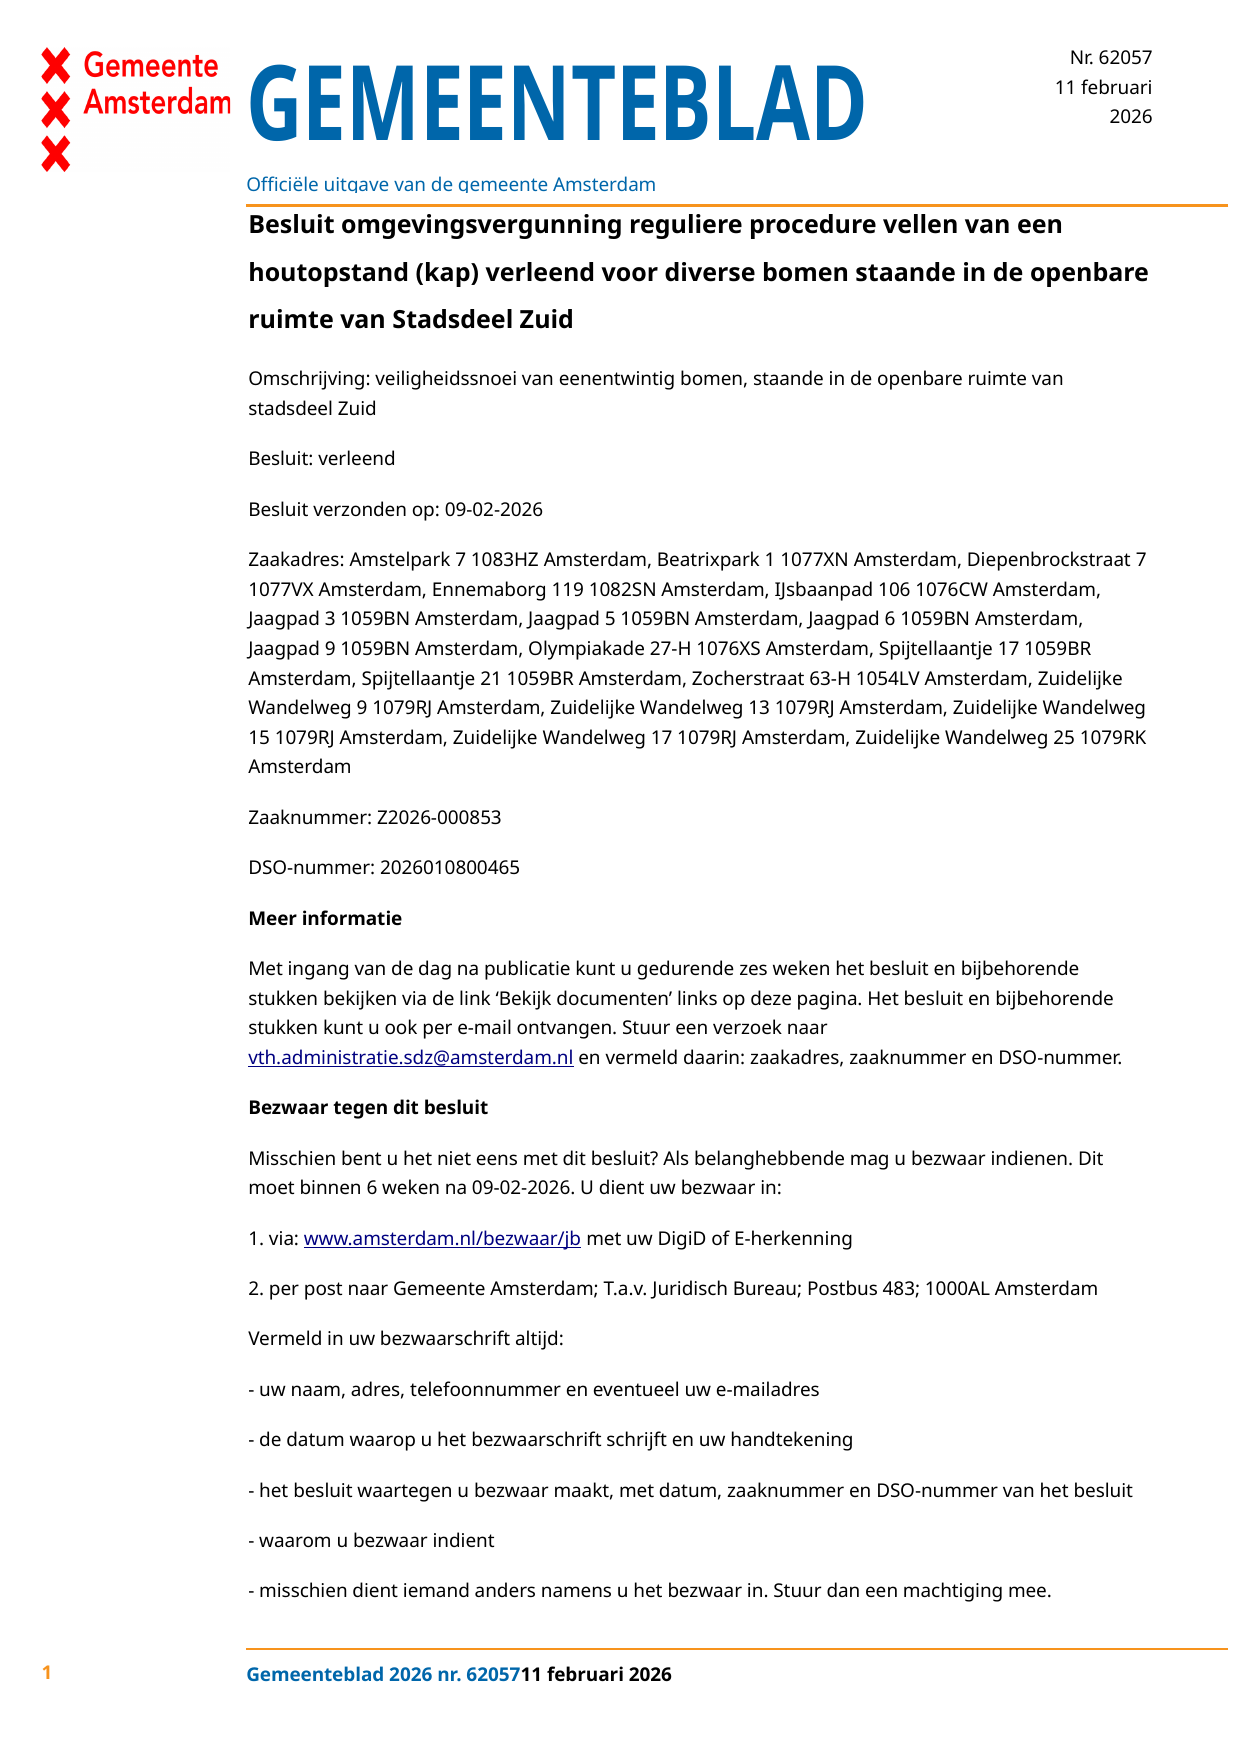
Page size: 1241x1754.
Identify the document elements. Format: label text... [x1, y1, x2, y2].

text Misschien bent u het niet eens met dit besluit? Als belanghebbende mag u bezwaar indienen. Dit moet binnen 6 weken na 09-02-2026. U dient uw bezwaar in: [248, 1145, 1152, 1200]
text Omschrijving: veiligheidssnoei van eenentwintig bomen, staande in de openbare ruimte van stadsdeel Zuid [248, 366, 1152, 421]
text - misschien dient iemand anders namens u het bezwaar in. Stuur dan een machtiging mee. [248, 1578, 1152, 1603]
text Besluit: verleend [248, 446, 1152, 471]
text - de datum waarop u het bezwaarschrift schrijft en uw handtekening [248, 1426, 1152, 1452]
text - het besluit waartegen u bezwaar maakt, met datum, zaaknummer en DSO-nummer van het besluit [248, 1477, 1152, 1502]
picture [41, 47, 231, 172]
text Met ingang van de dag na publicatie kunt u gedurende zes weken het besluit en bijbehorende stukken bekijken via de link ‘Bekijk documenten’ links op deze pagina. Het besluit en bijbehorende stukken kunt u ook per e-mail ontvangen. Stuur een verzoek naar vth.administratie.sdz@amsterdam.nl en vermeld daarin: zaakadres, zaaknummer en DSO-nummer. [248, 955, 1152, 1069]
text 1. via: www.amsterdam.nl/bezwaar/jb met uw DigiD of E-herkenning [248, 1225, 1152, 1250]
text - waarom u bezwaar indient [248, 1527, 1152, 1553]
text Zaakadres: Amstelpark 7 1083HZ Amsterdam, Beatrixpark 1 1077XN Amsterdam, Diepenbrockstraat 7 1077VX Amsterdam, Ennemaborg 119 1082SN Amsterdam, IJsbaanpad 106 1076CW Amsterdam, Jaagpad 3 1059BN Amsterdam, Jaagpad 5 1059BN Amsterdam, Jaagpad 6 1059BN Amsterdam, Jaagpad 9 1059BN Amsterdam, Olympiakade 27-H 1076XS Amsterdam, Spijtellaantje 17 1059BR Amsterdam, Spijtellaantje 21 1059BR Amsterdam, Zocherstraat 63-H 1054LV Amsterdam, Zuidelijke Wandelweg 9 1079RJ Amsterdam, Zuidelijke Wandelweg 13 1079RJ Amsterdam, Zuidelijke Wandelweg 15 1079RJ Amsterdam, Zuidelijke Wandelweg 17 1079RJ Amsterdam, Zuidelijke Wandelweg 25 1079RK Amsterdam [248, 546, 1152, 779]
text Vermeld in uw bezwaarschrift altijd: [248, 1326, 1152, 1351]
text - uw naam, adres, telefoonnummer en eventueel uw e-mailadres [248, 1376, 1152, 1402]
text 2. per post naar Gemeente Amsterdam; T.a.v. Juridisch Bureau; Postbus 483; 1000AL Amsterdam [248, 1275, 1152, 1301]
text Meer informatie [248, 905, 1152, 930]
text Besluit verzonden op: 09-02-2026 [248, 496, 1152, 522]
text Zaaknummer: Z2026-000853 [248, 804, 1152, 829]
text DSO-nummer: 2026010800465 [248, 854, 1152, 880]
text Bezwaar tegen dit besluit [248, 1094, 1152, 1120]
text Besluit omgevingsvergunning reguliere procedure vellen van een houtopstand (kap) verleend voor diverse bomen staande in de openbare ruimte van Stadsdeel Zuid [248, 207, 1152, 336]
